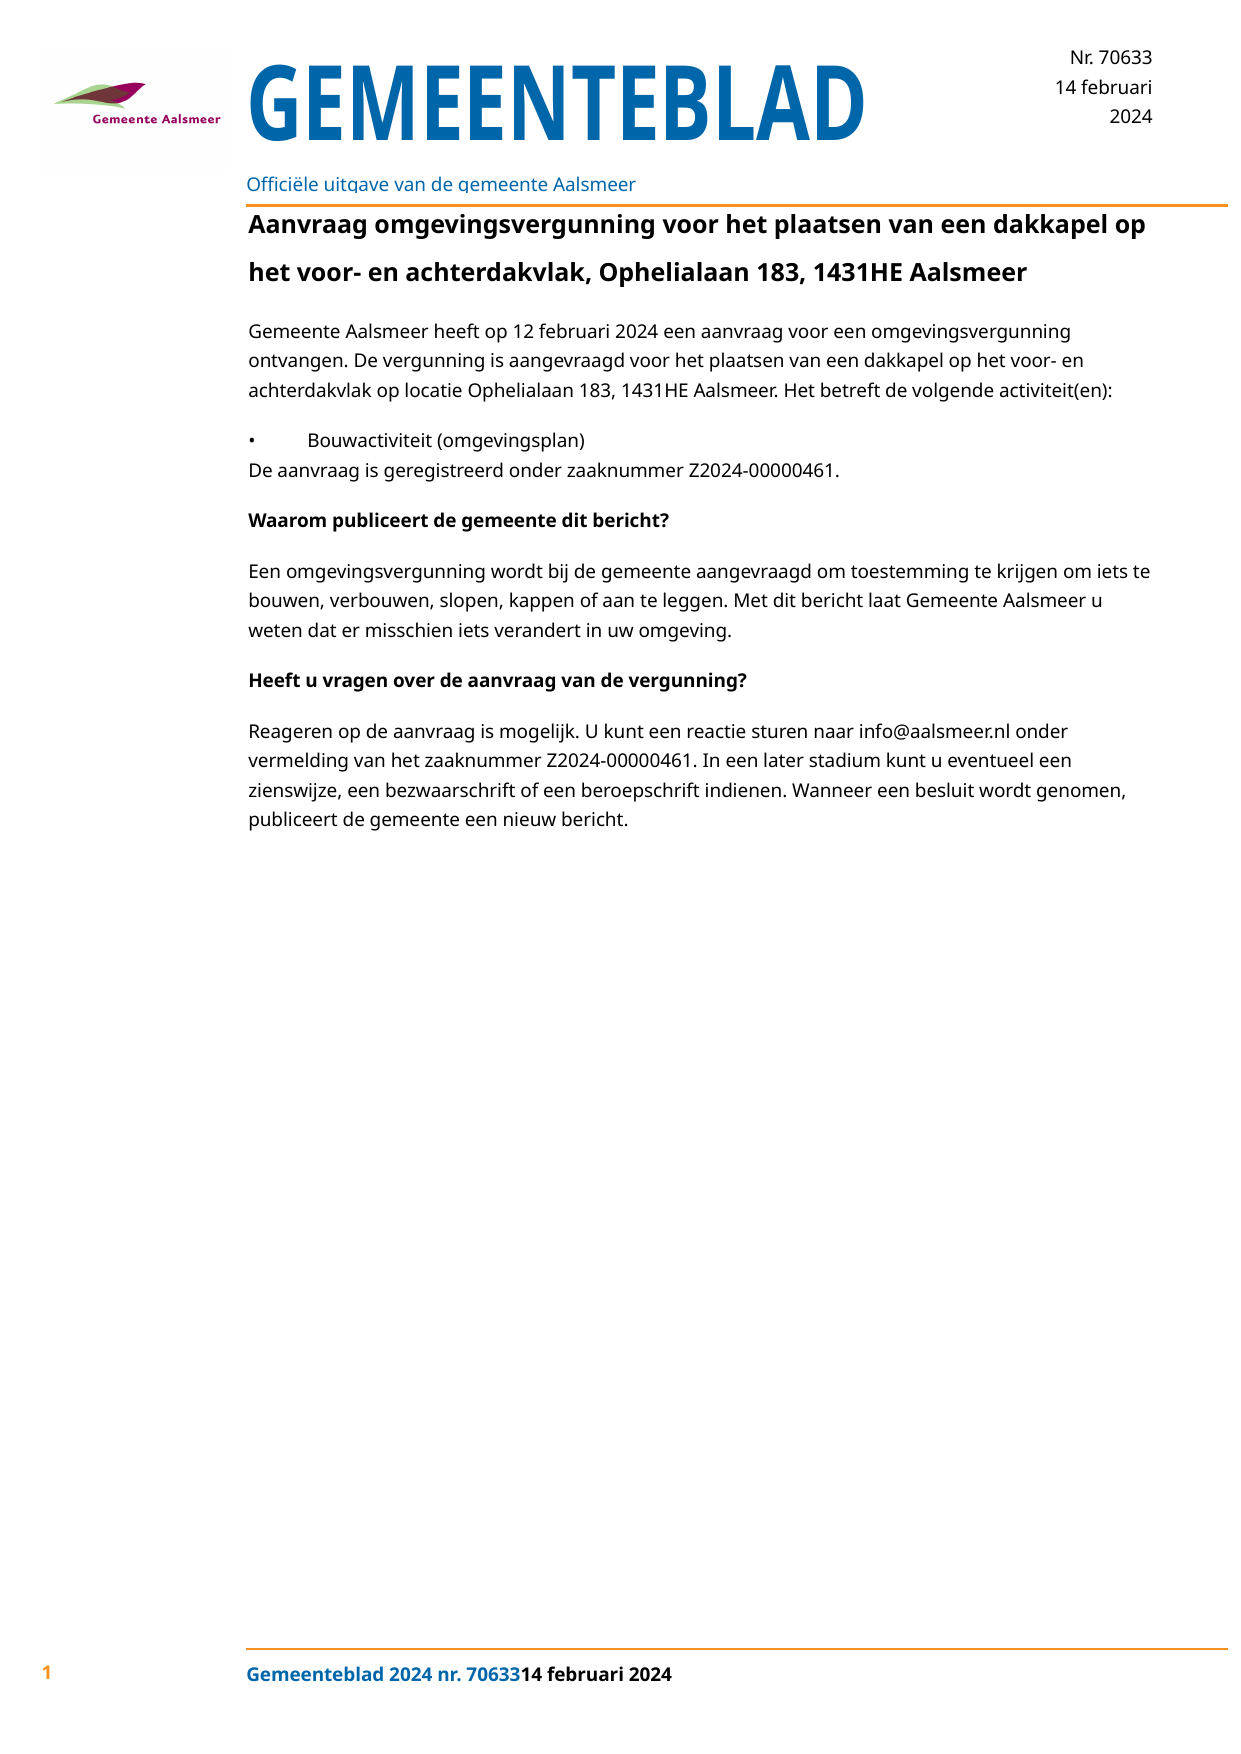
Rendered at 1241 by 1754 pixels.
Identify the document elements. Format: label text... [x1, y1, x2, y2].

text Waarom publiceert de gemeente dit bericht? [248, 507, 1152, 533]
text Aanvraag omgevingsvergunning voor het plaatsen van een dakkapel op het voor- en achterdakvlak, Ophelialaan 183, 1431HE Aalsmeer [248, 207, 1152, 288]
picture [41, 47, 231, 172]
text Een omgevingsvergunning wordt bij de gemeente aangevraagd om toestemming te krijgen om iets te bouwen, verbouwen, slopen, kappen of aan te leggen. Met dit bericht laat Gemeente Aalsmeer u weten dat er misschien iets verandert in uw omgeving. [248, 558, 1152, 643]
text Gemeente Aalsmeer heeft op 12 februari 2024 een aanvraag voor een omgevingsvergunning ontvangen. De vergunning is aangevraagd voor het plaatsen van een dakkapel op het voor- en achterdakvlak op locatie Ophelialaan 183, 1431HE Aalsmeer. Het betreft de volgende activiteit(en): [248, 318, 1152, 403]
text Heeft u vragen over de aanvraag van de vergunning? [248, 667, 1152, 693]
text Reageren op de aanvraag is mogelijk. U kunt een reactie sturen naar info@aalsmeer.nl onder vermelding van het zaaknummer Z2024-00000461. In een later stadium kunt u eventueel een zienswijze, een bezwaarschrift of een beroepschrift indienen. Wanneer een besluit wordt genomen, publiceert de gemeente een nieuw bericht. [248, 718, 1152, 832]
text De aanvraag is geregistreerd onder zaaknummer Z2024-00000461. [248, 457, 1152, 483]
list Bouwactiviteit (omgevingsplan) [248, 427, 1152, 453]
